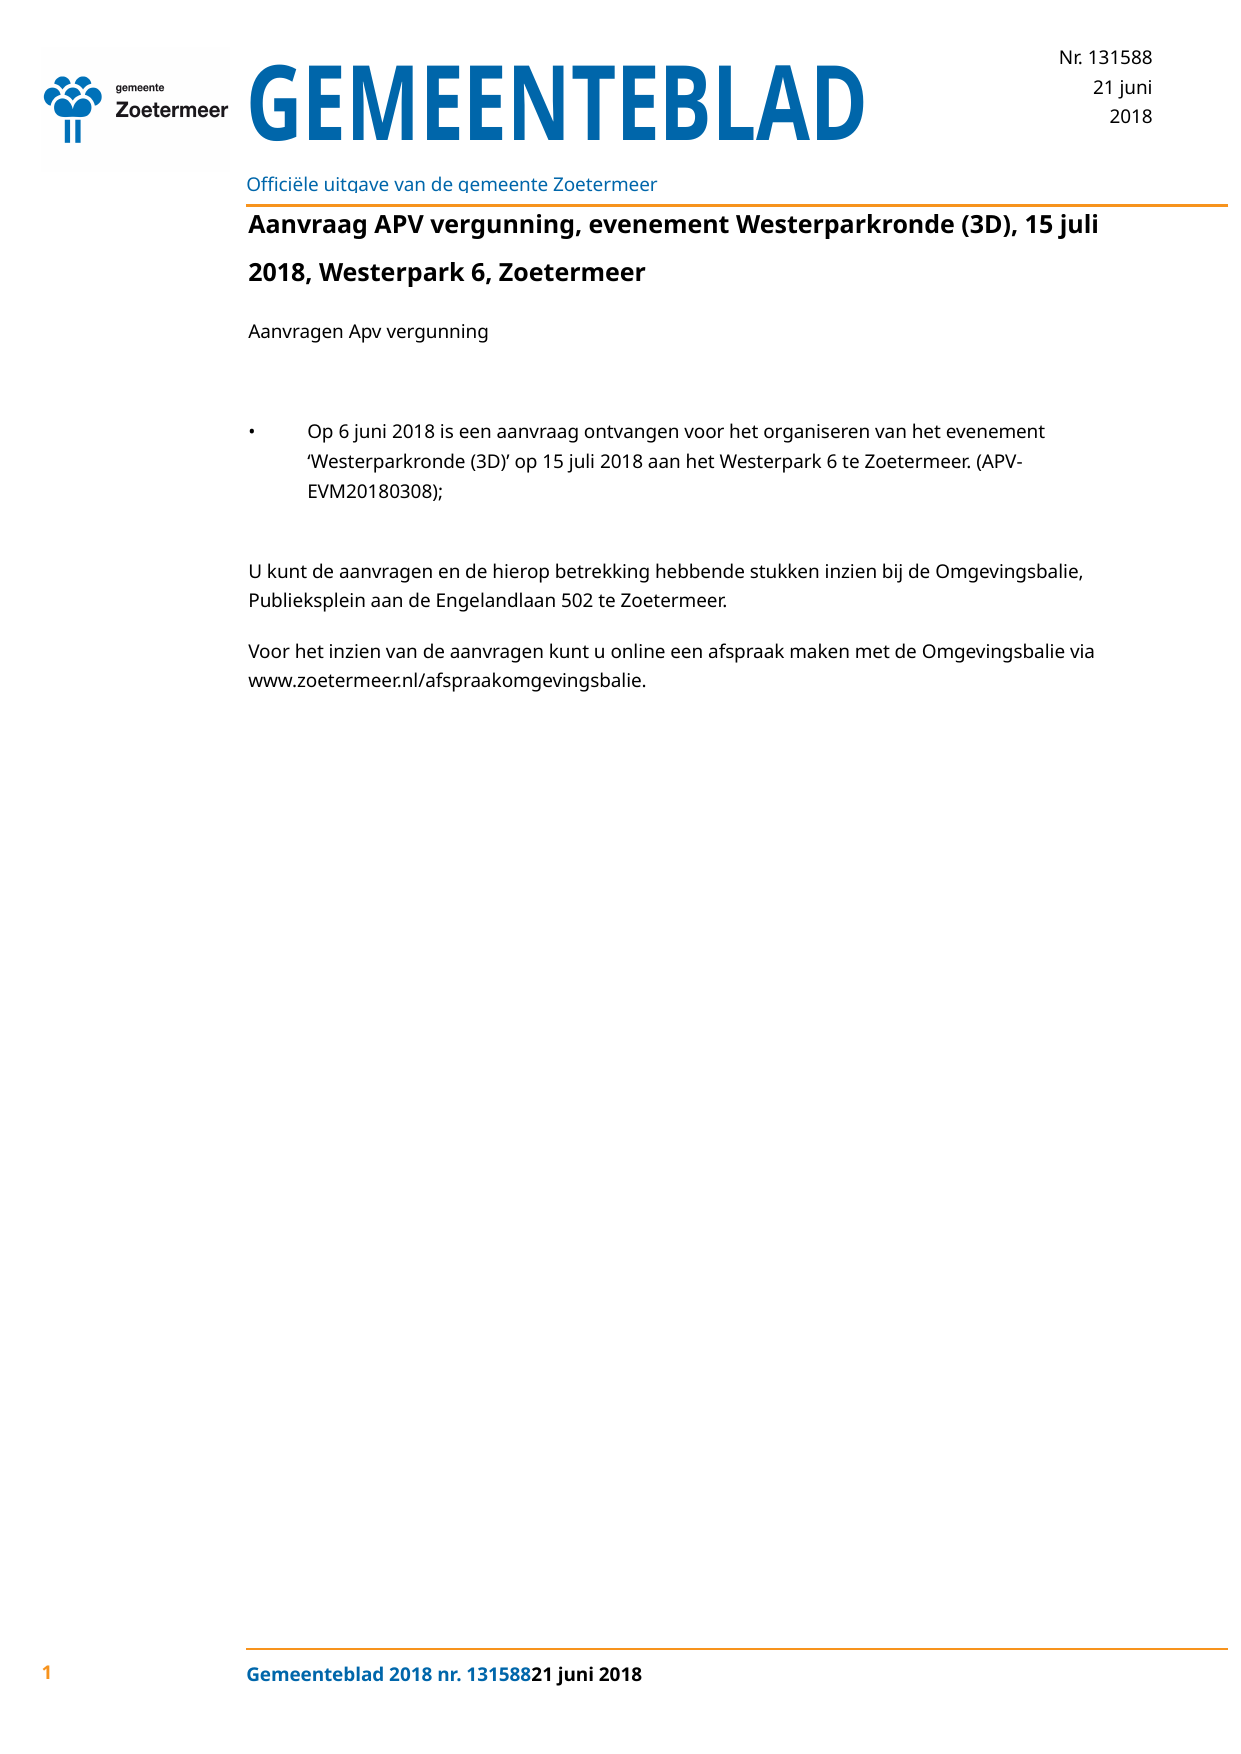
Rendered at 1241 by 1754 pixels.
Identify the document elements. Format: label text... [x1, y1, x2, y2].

text Voor het inzien van de aanvragen kunt u online een afspraak maken met de Omgevingsbalie via www.zoetermeer.nl/afspraakomgevingsbalie. [248, 638, 1152, 693]
text U kunt de aanvragen en de hierop betrekking hebbende stukken inzien bij de Omgevingsbalie, Publieksplein aan de Engelandlaan 502 te Zoetermeer. [248, 558, 1152, 613]
list Op 6 juni 2018 is een aanvraag ontvangen voor het organiseren van het evenement ‘Westerparkronde (3D)’ op 15 juli 2018 aan het Westerpark 6 te Zoetermeer. (APV-EVM20180308); [248, 419, 1152, 504]
text Aanvragen Apv vergunning [248, 318, 1152, 344]
picture [41, 47, 231, 172]
text Aanvraag APV vergunning, evenement Westerparkronde (3D), 15 juli 2018, Westerpark 6, Zoetermeer [248, 207, 1152, 288]
